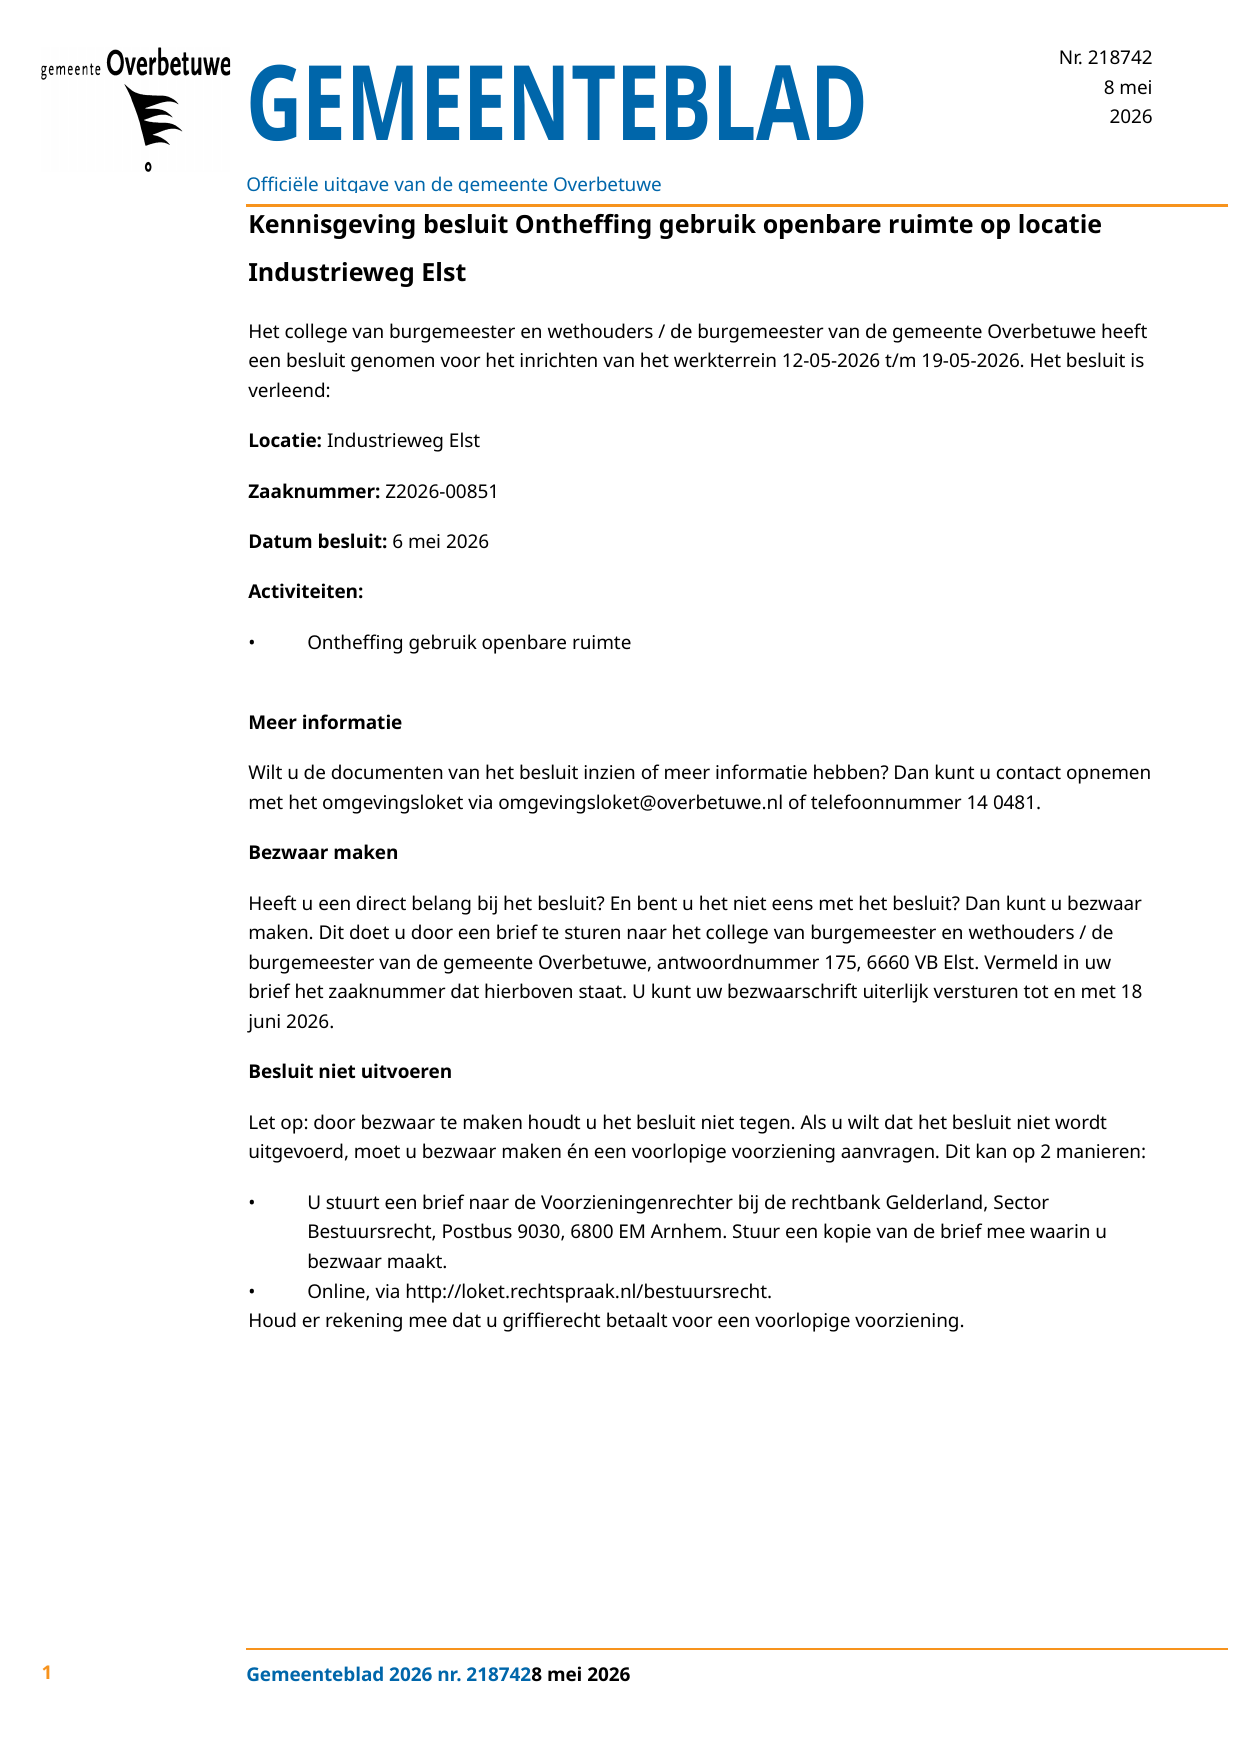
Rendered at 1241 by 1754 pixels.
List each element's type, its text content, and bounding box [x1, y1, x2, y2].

text Activiteiten: [248, 579, 1152, 604]
text Besluit niet uitvoeren [248, 1059, 1152, 1084]
picture [41, 47, 231, 172]
list Ontheffing gebruik openbare ruimte [248, 629, 1152, 655]
list Online, via http://loket.rechtspraak.nl/bestuursrecht. [248, 1278, 1152, 1304]
text Datum besluit: 6 mei 2026 [248, 528, 1152, 554]
text Zaaknummer: Z2026-00851 [248, 478, 1152, 504]
text Kennisgeving besluit Ontheffing gebruik openbare ruimte op locatie Industrieweg Elst [248, 207, 1152, 288]
text Houd er rekening mee dat u griffierecht betaalt voor een voorlopige voorziening. [248, 1307, 1152, 1333]
list U stuurt een brief naar de Voorzieningenrechter bij de rechtbank Gelderland, Sector Bestuursrecht, Postbus 9030, 6800 EM Arnhem. Stuur een kopie van de brief mee waarin u bezwaar maakt. [248, 1189, 1152, 1274]
text Let op: door bezwaar te maken houdt u het besluit niet tegen. Als u wilt dat het besluit niet wordt uitgevoerd, moet u bezwaar maken én een voorlopige voorziening aanvragen. Dit kan op 2 manieren: [248, 1109, 1152, 1164]
text Bezwaar maken [248, 839, 1152, 865]
text Wilt u de documenten van het besluit inzien of meer informatie hebben? Dan kunt u contact opnemen met het omgevingsloket via omgevingsloket@overbetuwe.nl of telefoonnummer 14 0481. [248, 759, 1152, 815]
text Heeft u een direct belang bij het besluit? En bent u het niet eens met het besluit? Dan kunt u bezwaar maken. Dit doet u door een brief te sturen naar het college van burgemeester en wethouders / de burgemeester van de gemeente Overbetuwe, antwoordnummer 175, 6660 VB Elst. Vermeld in uw brief het zaaknummer dat hierboven staat. U kunt uw bezwaarschrift uiterlijk versturen tot en met 18 juni 2026. [248, 890, 1152, 1034]
text Het college van burgemeester en wethouders / de burgemeester van de gemeente Overbetuwe heeft een besluit genomen voor het inrichten van het werkterrein 12-05-2026 t/m 19-05-2026. Het besluit is verleend: [248, 318, 1152, 403]
text Locatie: Industrieweg Elst [248, 427, 1152, 453]
text Meer informatie [248, 709, 1152, 735]
